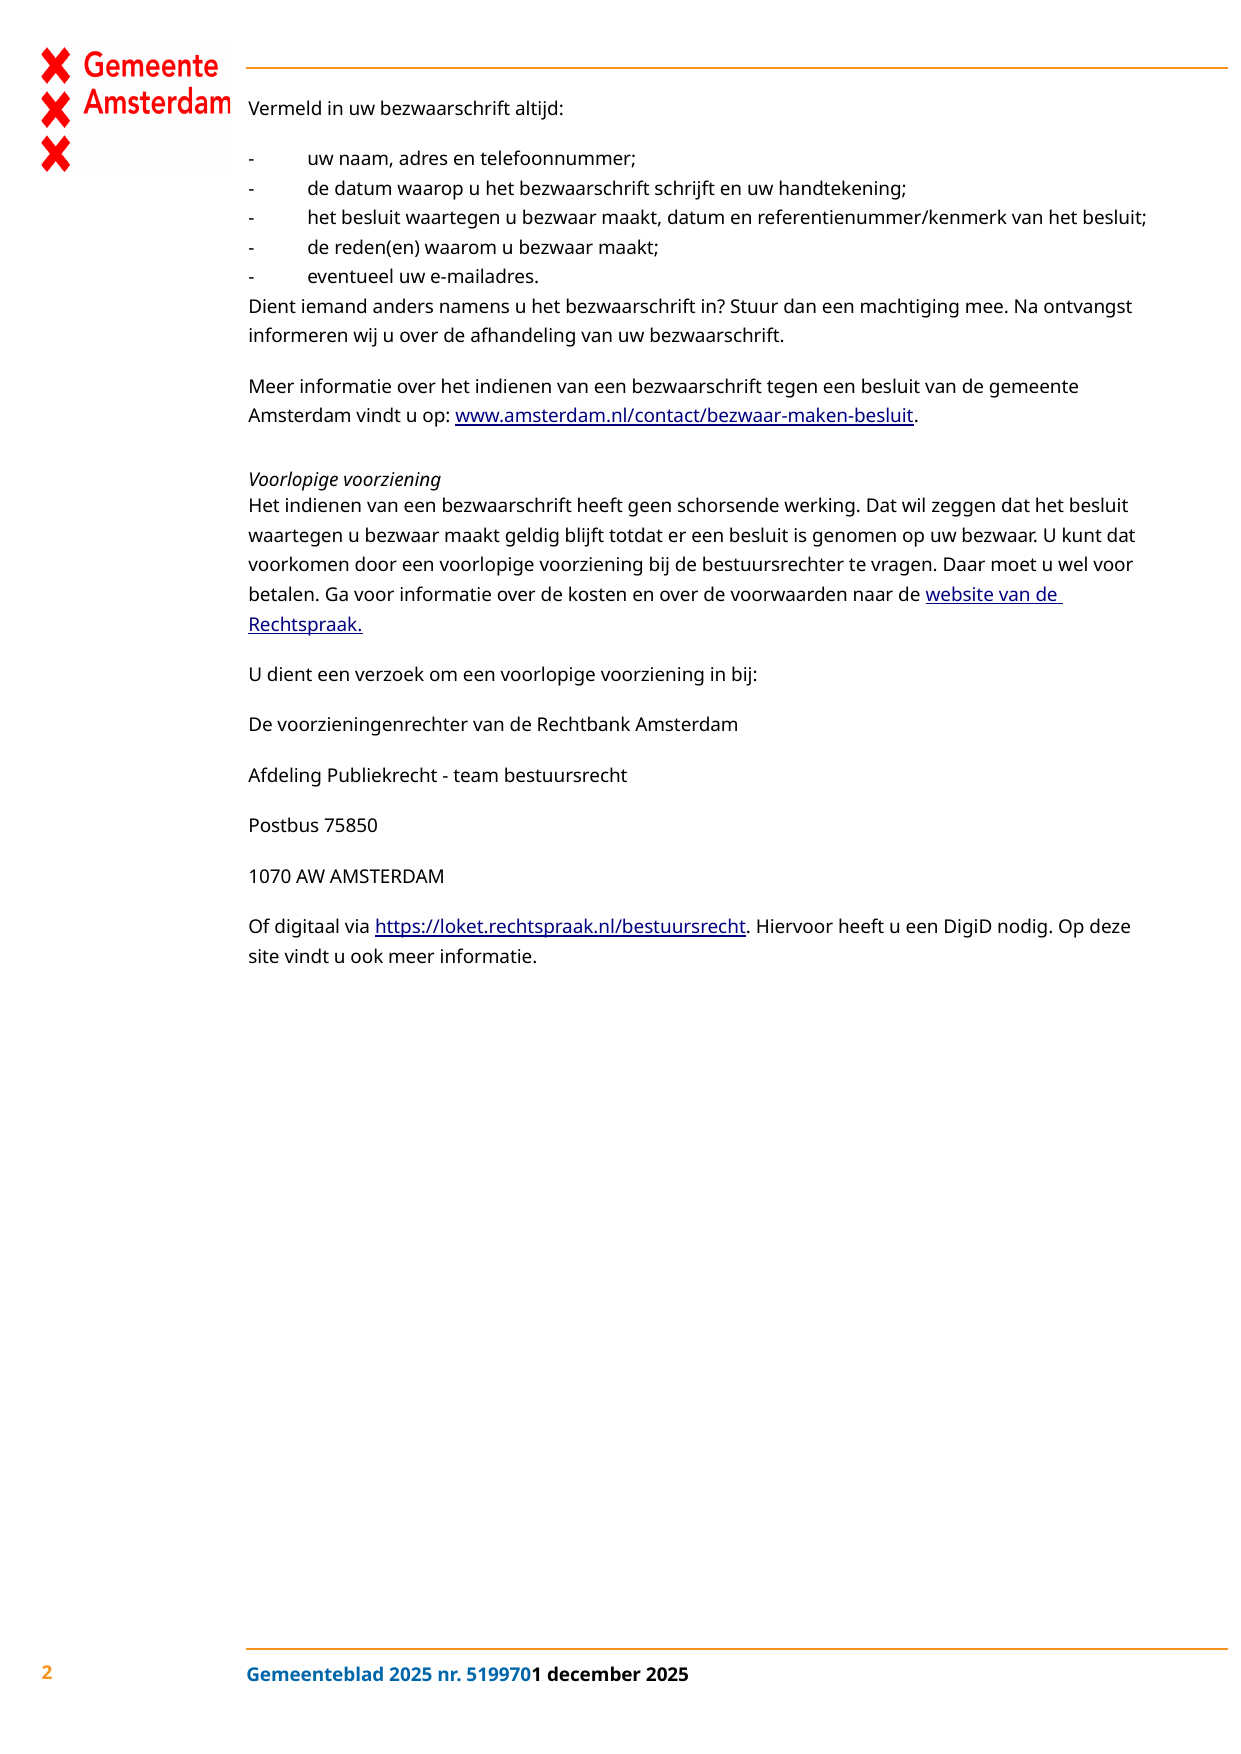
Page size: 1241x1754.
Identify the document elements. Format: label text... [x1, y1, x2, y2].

list uw naam, adres en telefoonnummer; [248, 145, 1152, 171]
text Postbus 75850 [248, 812, 1152, 838]
text Meer informatie over het indienen van een bezwaarschrift tegen een besluit van de gemeente Amsterdam vindt u op: www.amsterdam.nl/contact/bezwaar-maken-besluit. [248, 373, 1152, 428]
list de datum waarop u het bezwaarschrift schrijft en uw handtekening; [248, 175, 1152, 201]
list eventueel uw e-mailadres. [248, 263, 1152, 289]
text Voorlopige voorziening [248, 467, 1152, 492]
list de reden(en) waarom u bezwaar maakt; [248, 234, 1152, 260]
text Of digitaal via https://loket.rechtspraak.nl/bestuursrecht. Hiervoor heeft u een DigiD nodig. Op deze site vindt u ook meer informatie. [248, 913, 1152, 968]
text 1070 AW AMSTERDAM [248, 863, 1152, 888]
list het besluit waartegen u bezwaar maakt, datum en referentienummer/kenmerk van het besluit; [248, 204, 1152, 230]
text Vermeld in uw bezwaarschrift altijd: [248, 95, 1152, 121]
text Dient iemand anders namens u het bezwaarschrift in? Stuur dan een machtiging mee. Na ontvangst informeren wij u over de afhandeling van uw bezwaarschrift. [248, 293, 1152, 348]
text De voorzieningenrechter van de Rechtbank Amsterdam [248, 712, 1152, 737]
picture [41, 47, 231, 172]
text U dient een verzoek om een voorlopige voorziening in bij: [248, 661, 1152, 687]
text Afdeling Publiekrecht - team bestuursrecht [248, 762, 1152, 788]
text Het indienen van een bezwaarschrift heeft geen schorsende werking. Dat wil zeggen dat het besluit waartegen u bezwaar maakt geldig blijft totdat er een besluit is genomen op uw bezwaar. U kunt dat voorkomen door een voorlopige voorziening bij de bestuursrechter te vragen. Daar moet u wel voor betalen. Ga voor informatie over de kosten en over de voorwaarden naar de website van de Rechtspraak. [248, 492, 1152, 636]
